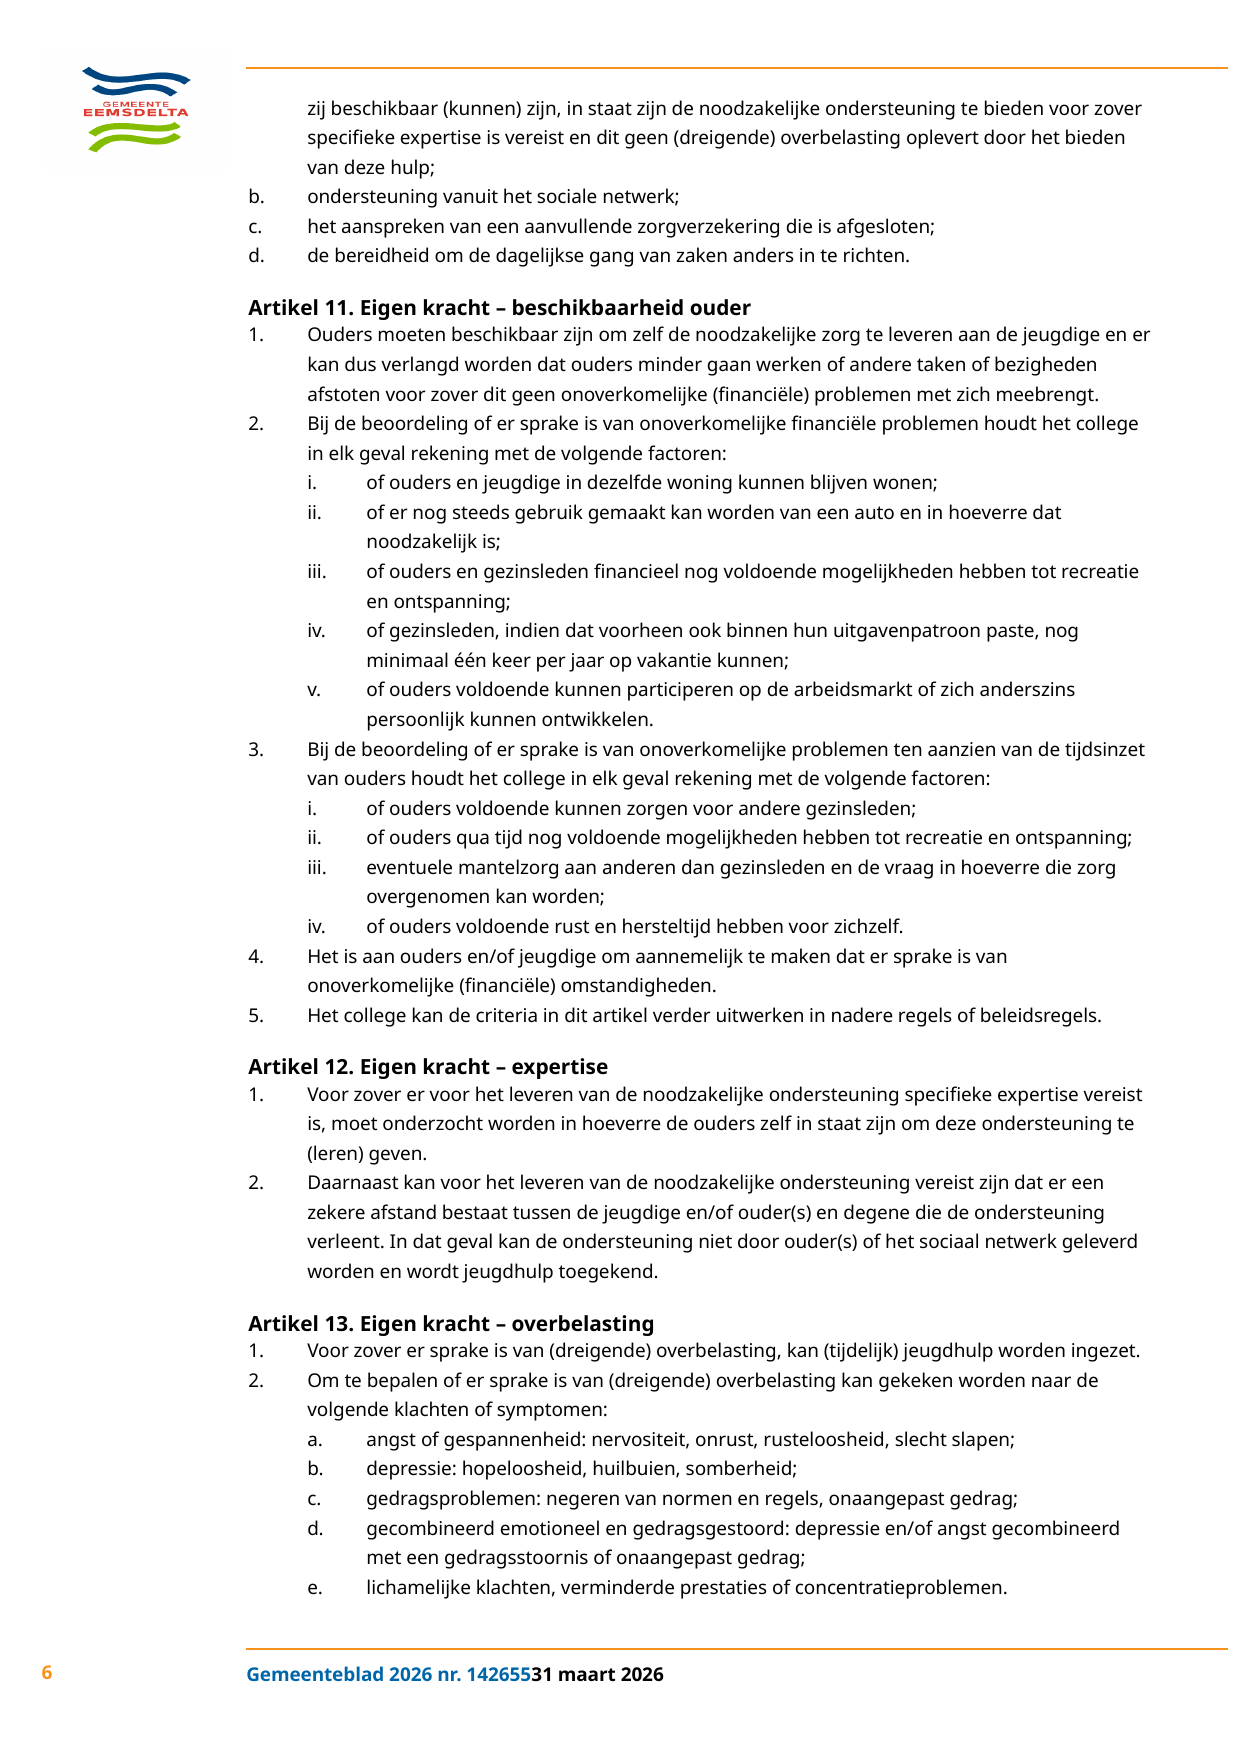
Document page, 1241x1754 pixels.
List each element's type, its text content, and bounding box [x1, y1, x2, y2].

list Ouders moeten beschikbaar zijn om zelf de noodzakelijke zorg te leveren aan de jeugdige en er kan dus verlangd worden dat ouders minder gaan werken of andere taken of bezigheden afstoten voor zover dit geen onoverkomelijke (financiële) problemen met zich meebrengt. [248, 322, 1152, 406]
list of ouders voldoende kunnen zorgen voor andere gezinsleden; [307, 795, 1152, 821]
text Artikel 12. Eigen kracht – expertise [248, 1052, 1152, 1081]
list of ouders qua tijd nog voldoende mogelijkheden hebben tot recreatie en ontspanning; [307, 824, 1152, 850]
list Het is aan ouders en/of jeugdige om aannemelijk te maken dat er sprake is van onoverkomelijke (financiële) omstandigheden. [248, 943, 1152, 998]
list of gezinsleden, indien dat voorheen ook binnen hun uitgavenpatroon paste, nog minimaal één keer per jaar op vakantie kunnen; [307, 617, 1152, 673]
text Artikel 11. Eigen kracht – beschikbaarheid ouder [248, 293, 1152, 322]
text Artikel 13. Eigen kracht – overbelasting [248, 1309, 1152, 1337]
list depressie: hopeloosheid, huilbuien, somberheid; [307, 1456, 1152, 1481]
list Het college kan de criteria in dit artikel verder uitwerken in nadere regels of beleidsregels. [248, 1002, 1152, 1028]
list of ouders voldoende rust en hersteltijd hebben voor zichzelf. [307, 913, 1152, 939]
list lichamelijke klachten, verminderde prestaties of concentratieproblemen. [307, 1574, 1152, 1599]
list zij beschikbaar (kunnen) zijn, in staat zijn de noodzakelijke ondersteuning te bieden voor zover specifieke expertise is vereist en dit geen (dreigende) overbelasting oplevert door het bieden van deze hulp; [248, 95, 1152, 180]
list gedragsproblemen: negeren van normen en regels, onaangepast gedrag; [307, 1485, 1152, 1511]
list eventuele mantelzorg aan anderen dan gezinsleden en de vraag in hoeverre die zorg overgenomen kan worden; [307, 854, 1152, 909]
list of ouders en jeugdige in dezelfde woning kunnen blijven wonen; [307, 469, 1152, 495]
list de bereidheid om de dagelijkse gang van zaken anders in te richten. [248, 243, 1152, 268]
list het aanspreken van een aanvullende zorgverzekering die is afgesloten; [248, 213, 1152, 239]
list Voor zover er voor het leveren van de noodzakelijke ondersteuning specifieke expertise vereist is, moet onderzocht worden in hoeverre de ouders zelf in staat zijn om deze ondersteuning te (leren) geven. [248, 1081, 1152, 1166]
list of ouders en gezinsleden financieel nog voldoende mogelijkheden hebben tot recreatie en ontspanning; [307, 558, 1152, 613]
list Bij de beoordeling of er sprake is van onoverkomelijke problemen ten aanzien van de tijdsinzet van ouders houdt het college in elk geval rekening met de volgende factoren: [248, 736, 1152, 791]
list Voor zover er sprake is van (dreigende) overbelasting, kan (tijdelijk) jeugdhulp worden ingezet. [248, 1337, 1152, 1363]
list ondersteuning vanuit het sociale netwerk; [248, 183, 1152, 209]
list angst of gespannenheid: nervositeit, onrust, rusteloosheid, slecht slapen; [307, 1426, 1152, 1452]
list of ouders voldoende kunnen participeren op de arbeidsmarkt of zich anderszins persoonlijk kunnen ontwikkelen. [307, 677, 1152, 732]
list Daarnaast kan voor het leveren van de noodzakelijke ondersteuning vereist zijn dat er een zekere afstand bestaat tussen de jeugdige en/of ouder(s) en degene die de ondersteuning verleent. In dat geval kan de ondersteuning niet door ouder(s) of het sociaal netwerk geleverd worden en wordt jeugdhulp toegekend. [248, 1169, 1152, 1284]
list Om te bepalen of er sprake is van (dreigende) overbelasting kan gekeken worden naar de volgende klachten of symptomen: [248, 1367, 1152, 1422]
list Bij de beoordeling of er sprake is van onoverkomelijke financiële problemen houdt het college in elk geval rekening met de volgende factoren: [248, 410, 1152, 466]
picture [41, 47, 231, 172]
list gecombineerd emotioneel en gedragsgestoord: depressie en/of angst gecombineerd met een gedragsstoornis of onaangepast gedrag; [307, 1515, 1152, 1570]
list of er nog steeds gebruik gemaakt kan worden van een auto en in hoeverre dat noodzakelijk is; [307, 499, 1152, 554]
